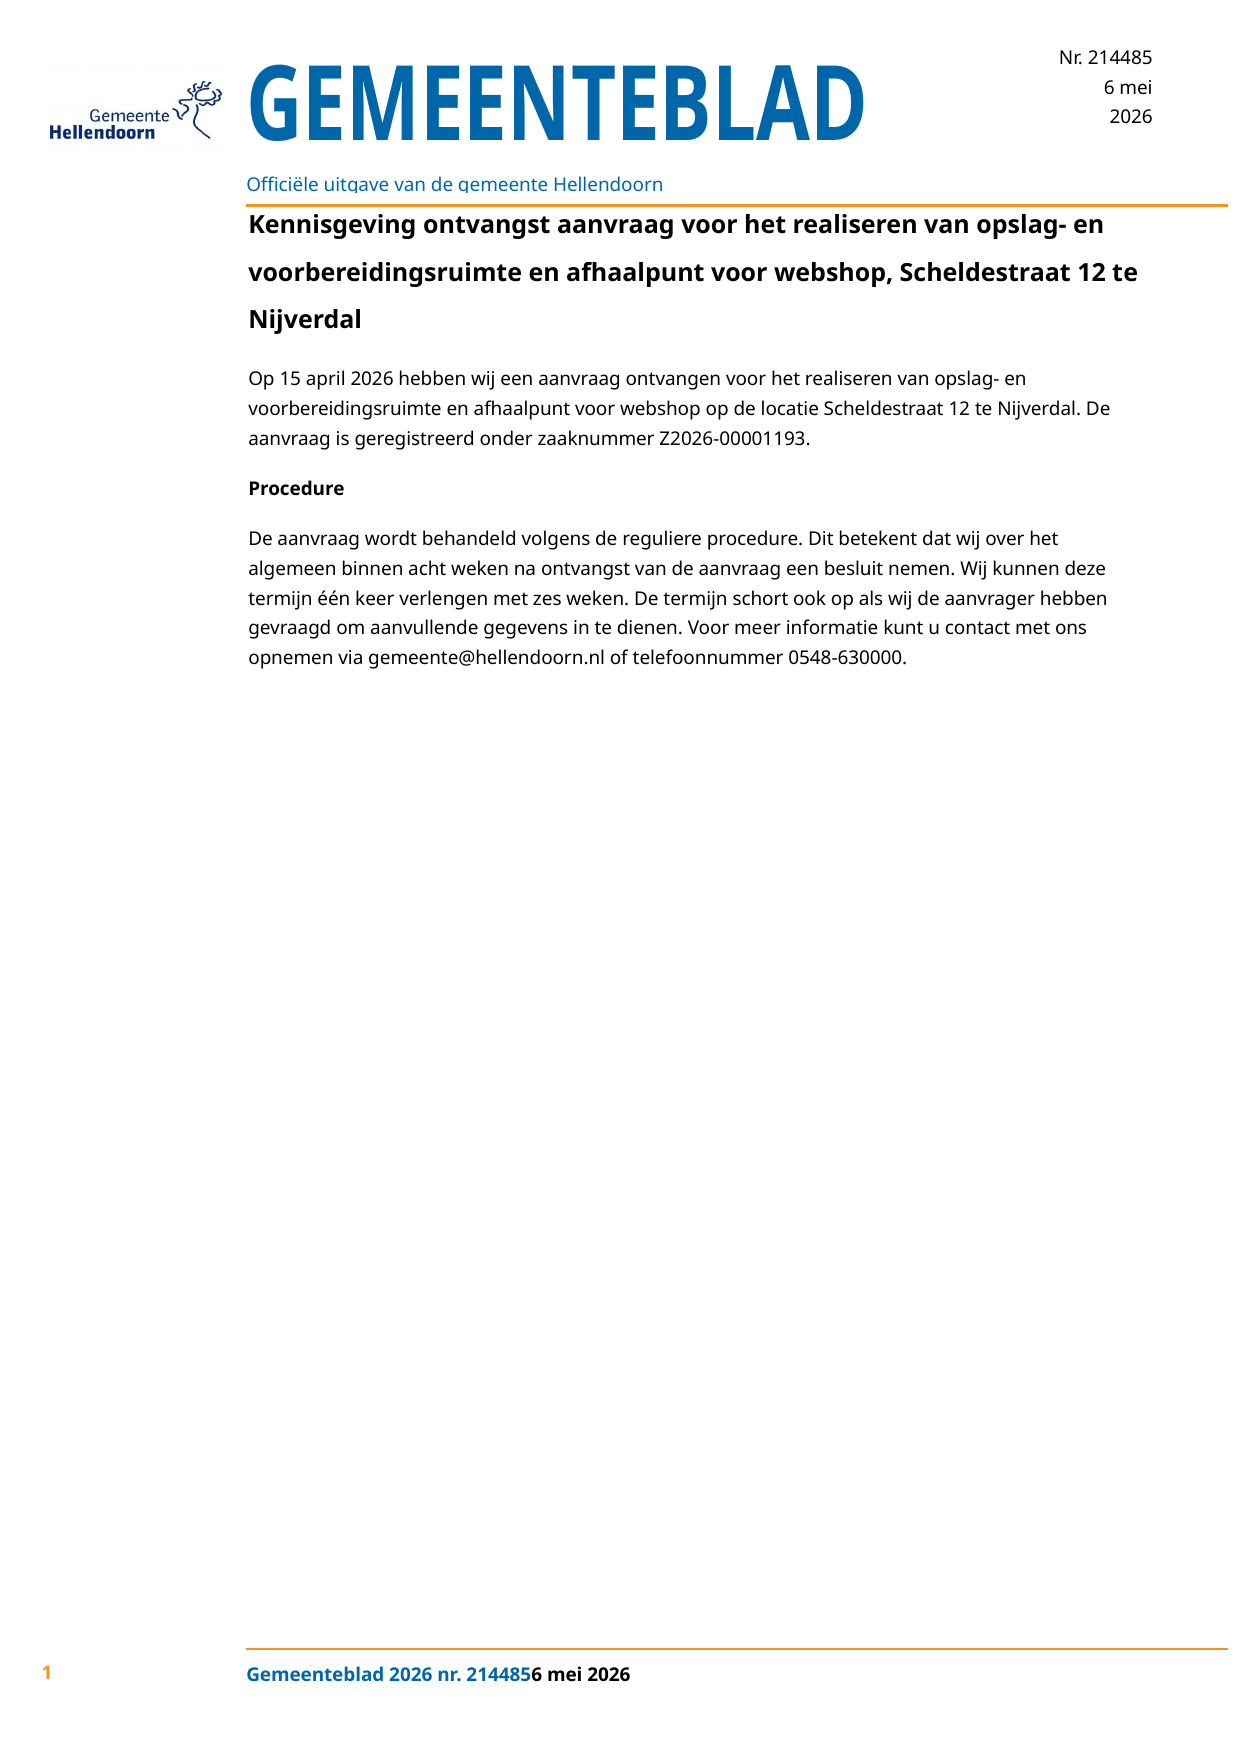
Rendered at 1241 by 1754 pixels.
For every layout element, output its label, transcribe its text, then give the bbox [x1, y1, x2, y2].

text De aanvraag wordt behandeld volgens de reguliere procedure. Dit betekent dat wij over het algemeen binnen acht weken na ontvangst van de aanvraag een besluit nemen. Wij kunnen deze termijn één keer verlengen met zes weken. De termijn schort ook op als wij de aanvrager hebben gevraagd om aanvullende gegevens in te dienen. Voor meer informatie kunt u contact met ons opnemen via gemeente@hellendoorn.nl of telefoonnummer 0548-630000. [248, 526, 1152, 669]
text Procedure [248, 475, 1152, 501]
text Op 15 april 2026 hebben wij een aanvraag ontvangen voor het realiseren van opslag- en voorbereidingsruimte en afhaalpunt voor webshop op de locatie Scheldestraat 12 te Nijverdal. De aanvraag is geregistreerd onder zaaknummer Z2026-00001193. [248, 366, 1152, 450]
text Kennisgeving ontvangst aanvraag voor het realiseren van opslag- en voorbereidingsruimte en afhaalpunt voor webshop, Scheldestraat 12 te Nijverdal [248, 207, 1152, 336]
picture [41, 47, 231, 172]
